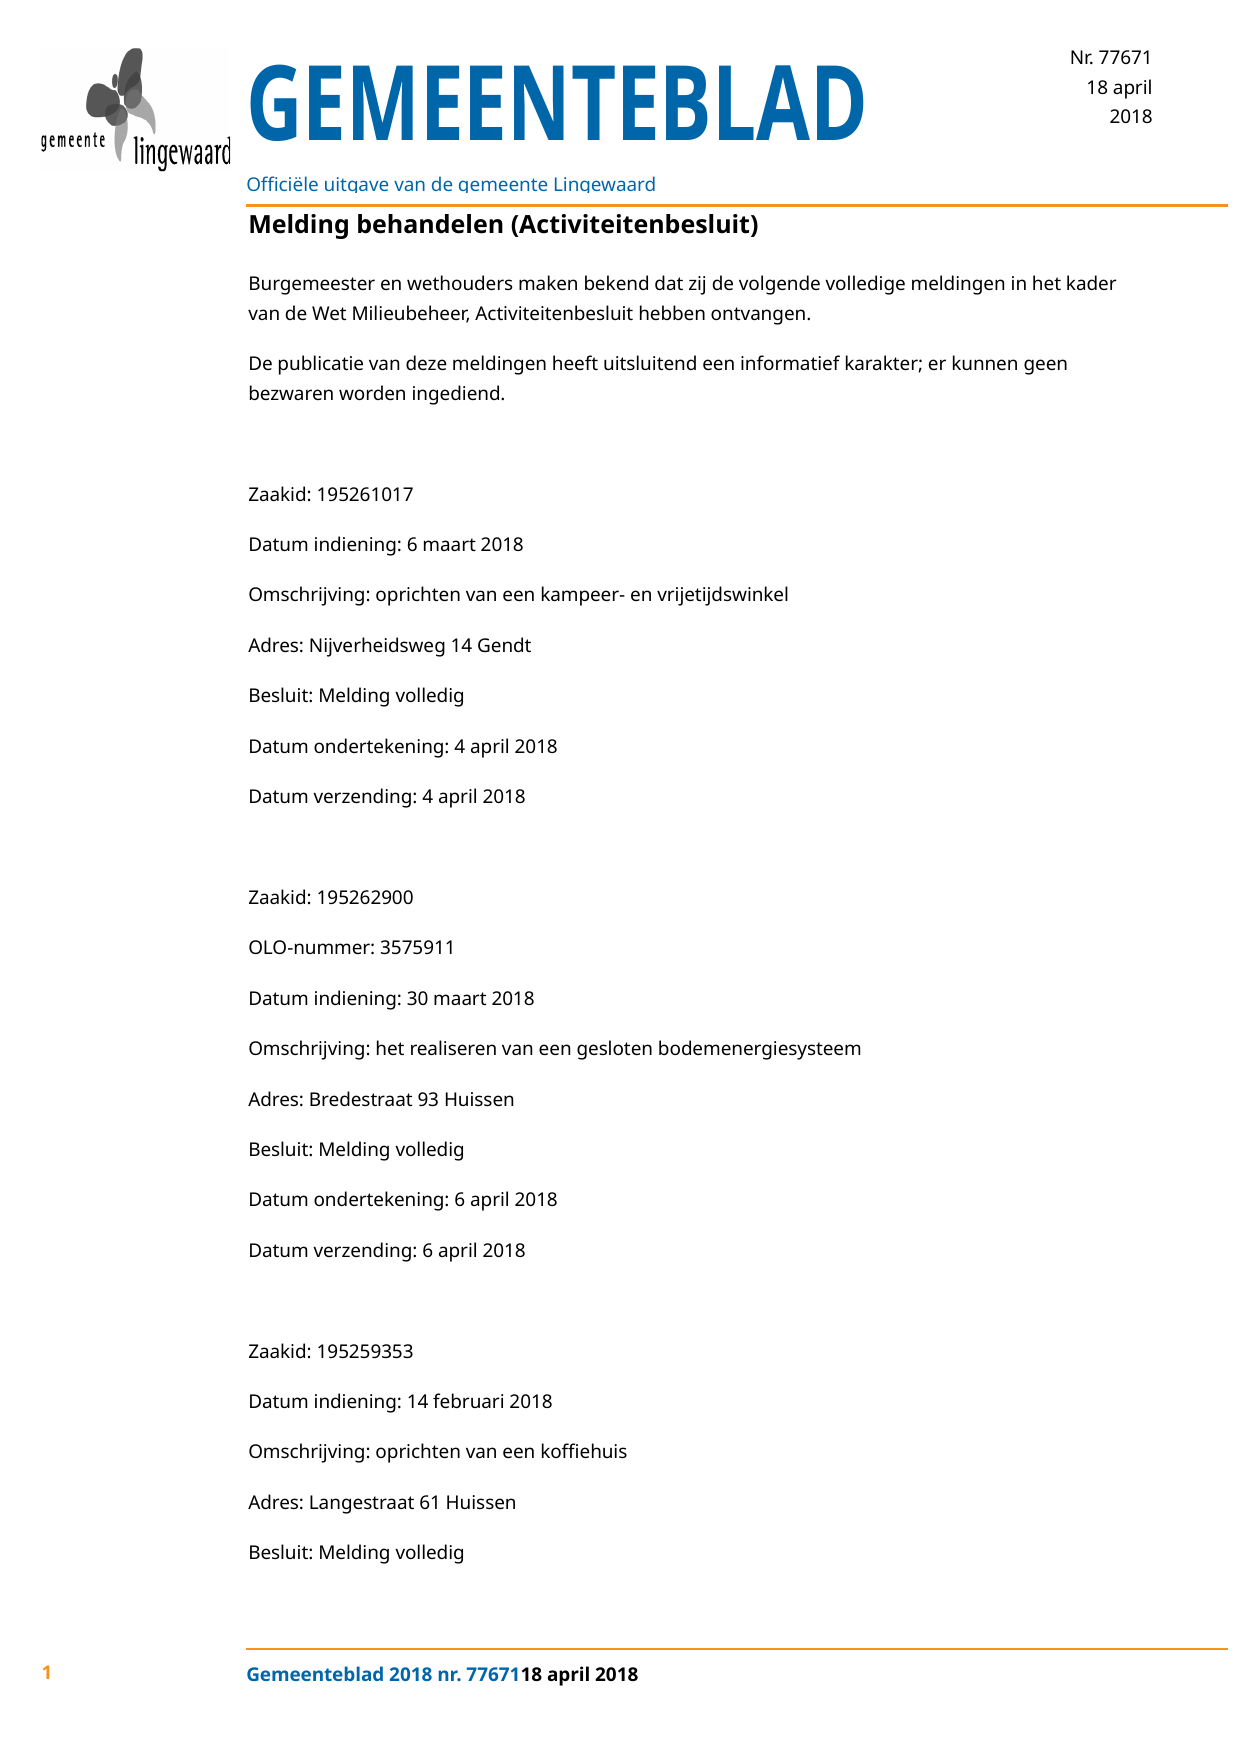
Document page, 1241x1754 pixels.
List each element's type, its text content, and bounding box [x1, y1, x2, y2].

text Omschrijving: het realiseren van een gesloten bodemenergiesysteem [248, 1035, 1152, 1061]
text Omschrijving: oprichten van een kampeer- en vrijetijdswinkel [248, 582, 1152, 607]
text Besluit: Melding volledig [248, 1136, 1152, 1162]
text Zaakid: 195259353 [248, 1338, 1152, 1363]
text Datum verzending: 4 april 2018 [248, 783, 1152, 809]
text Besluit: Melding volledig [248, 682, 1152, 708]
text Burgemeester en wethouders maken bekend dat zij de volgende volledige meldingen in het kader van de Wet Milieubeheer, Activiteitenbesluit hebben ontvangen. [248, 270, 1152, 326]
text Datum ondertekening: 6 april 2018 [248, 1187, 1152, 1212]
text Zaakid: 195261017 [248, 481, 1152, 506]
text Datum ondertekening: 4 april 2018 [248, 733, 1152, 758]
text Melding behandelen (Activiteitenbesluit) [248, 207, 1152, 241]
text Zaakid: 195262900 [248, 884, 1152, 910]
text Adres: Langestraat 61 Huissen [248, 1489, 1152, 1515]
text Omschrijving: oprichten van een koffiehuis [248, 1439, 1152, 1464]
text Datum indiening: 14 februari 2018 [248, 1388, 1152, 1414]
text Besluit: Melding volledig [248, 1539, 1152, 1565]
text Datum verzending: 6 april 2018 [248, 1237, 1152, 1263]
text OLO-nummer: 3575911 [248, 934, 1152, 960]
text Datum indiening: 30 maart 2018 [248, 985, 1152, 1011]
picture [41, 47, 231, 172]
text Datum indiening: 6 maart 2018 [248, 531, 1152, 557]
text Adres: Nijverheidsweg 14 Gendt [248, 632, 1152, 658]
text Adres: Bredestraat 93 Huissen [248, 1086, 1152, 1111]
text De publicatie van deze meldingen heeft uitsluitend een informatief karakter; er kunnen geen bezwaren worden ingediend. [248, 350, 1152, 406]
